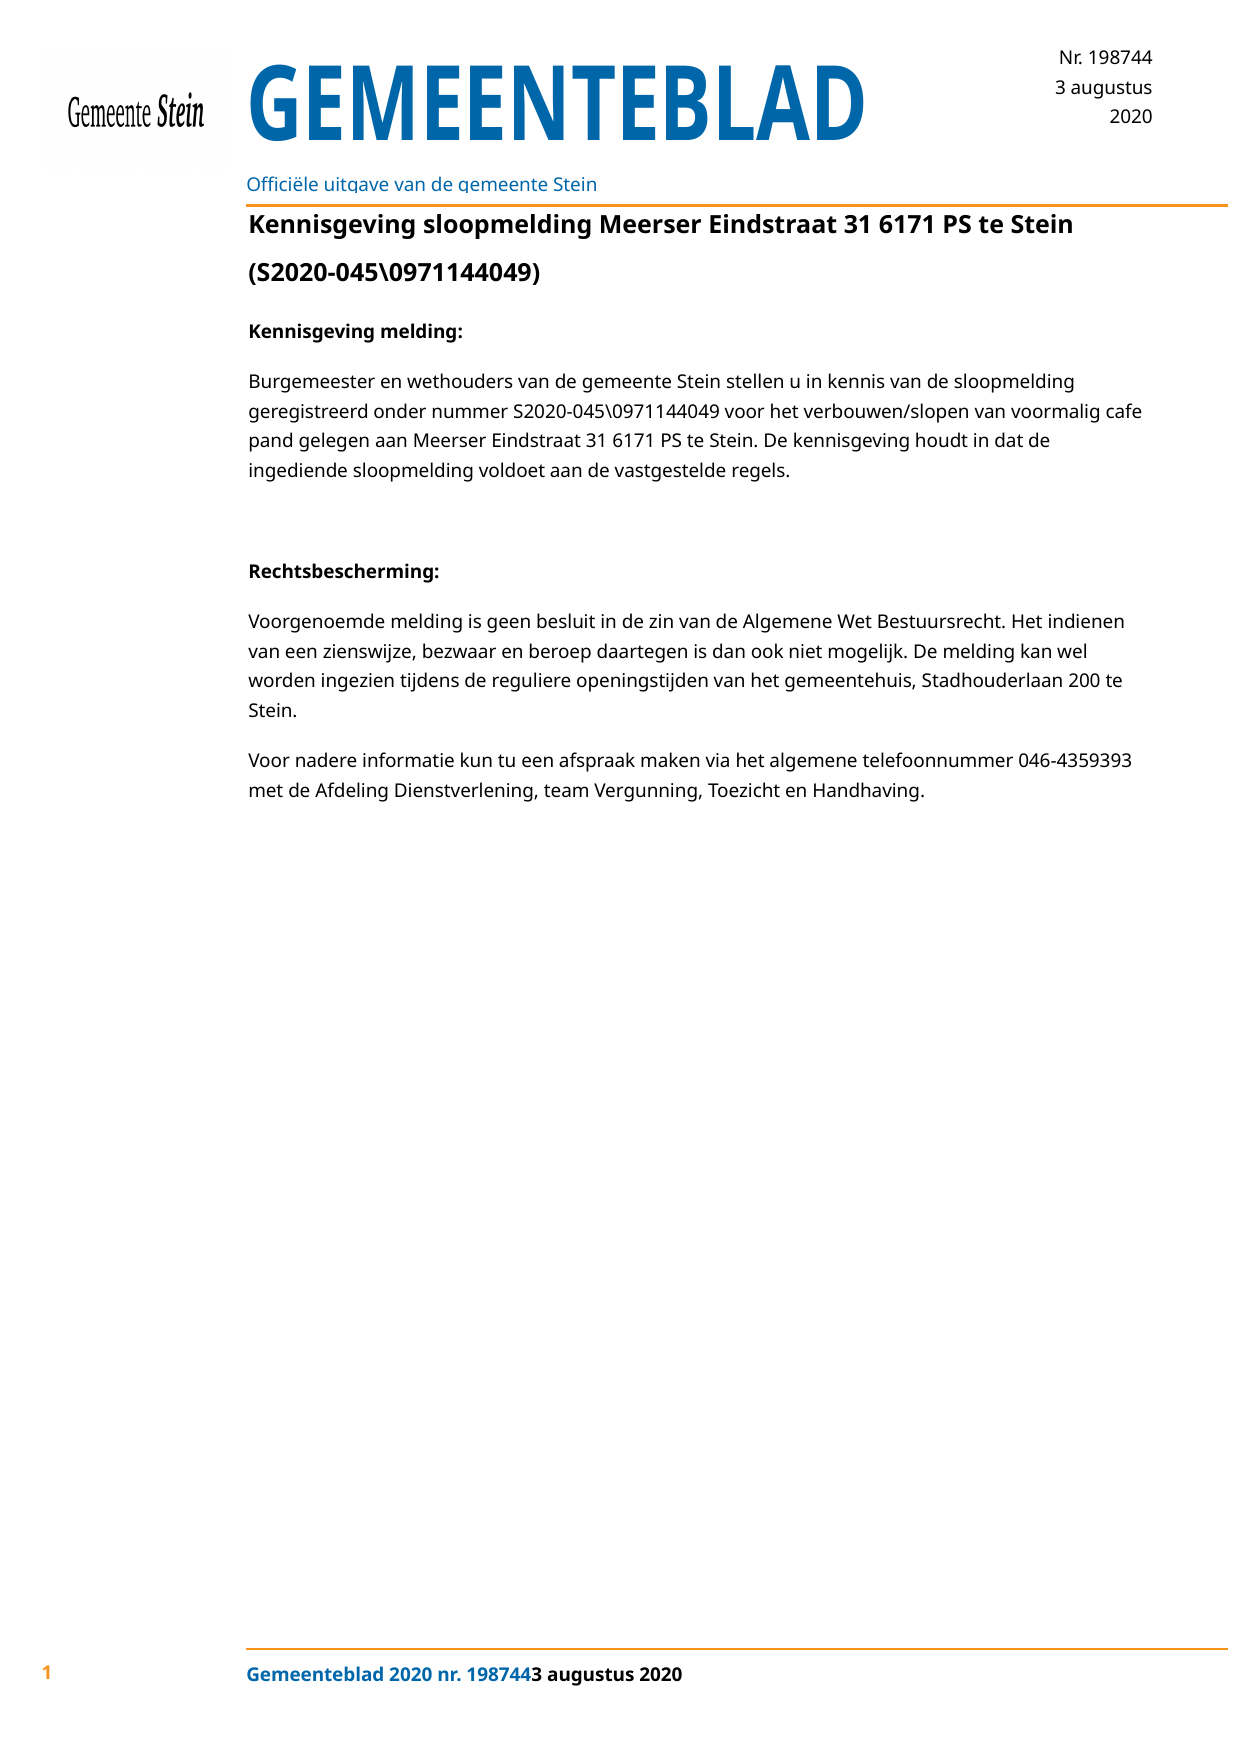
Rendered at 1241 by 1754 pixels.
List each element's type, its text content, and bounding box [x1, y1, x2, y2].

text Kennisgeving sloopmelding Meerser Eindstraat 31 6171 PS te Stein (S2020-045\0971144049) [248, 207, 1152, 288]
text Burgemeester en wethouders van de gemeente Stein stellen u in kennis van de sloopmelding geregistreerd onder nummer S2020-045\0971144049 voor het verbouwen/slopen van voormalig cafe pand gelegen aan Meerser Eindstraat 31 6171 PS te Stein. De kennisgeving houdt in dat de ingediende sloopmelding voldoet aan de vastgestelde regels. [248, 368, 1152, 483]
text Voorgenoemde melding is geen besluit in de zin van de Algemene Wet Bestuursrecht. Het indienen van een zienswijze, bezwaar en beroep daartegen is dan ook niet mogelijk. De melding kan wel worden ingezien tijdens de reguliere openingstijden van het gemeentehuis, Stadhouderlaan 200 te Stein. [248, 608, 1152, 723]
text Kennisgeving melding: [248, 318, 1152, 344]
picture [41, 47, 231, 172]
text Voor nadere informatie kun tu een afspraak maken via het algemene telefoonnummer 046-4359393 met de Afdeling Dienstverlening, team Vergunning, Toezicht en Handhaving. [248, 747, 1152, 803]
text Rechtsbescherming: [248, 558, 1152, 584]
